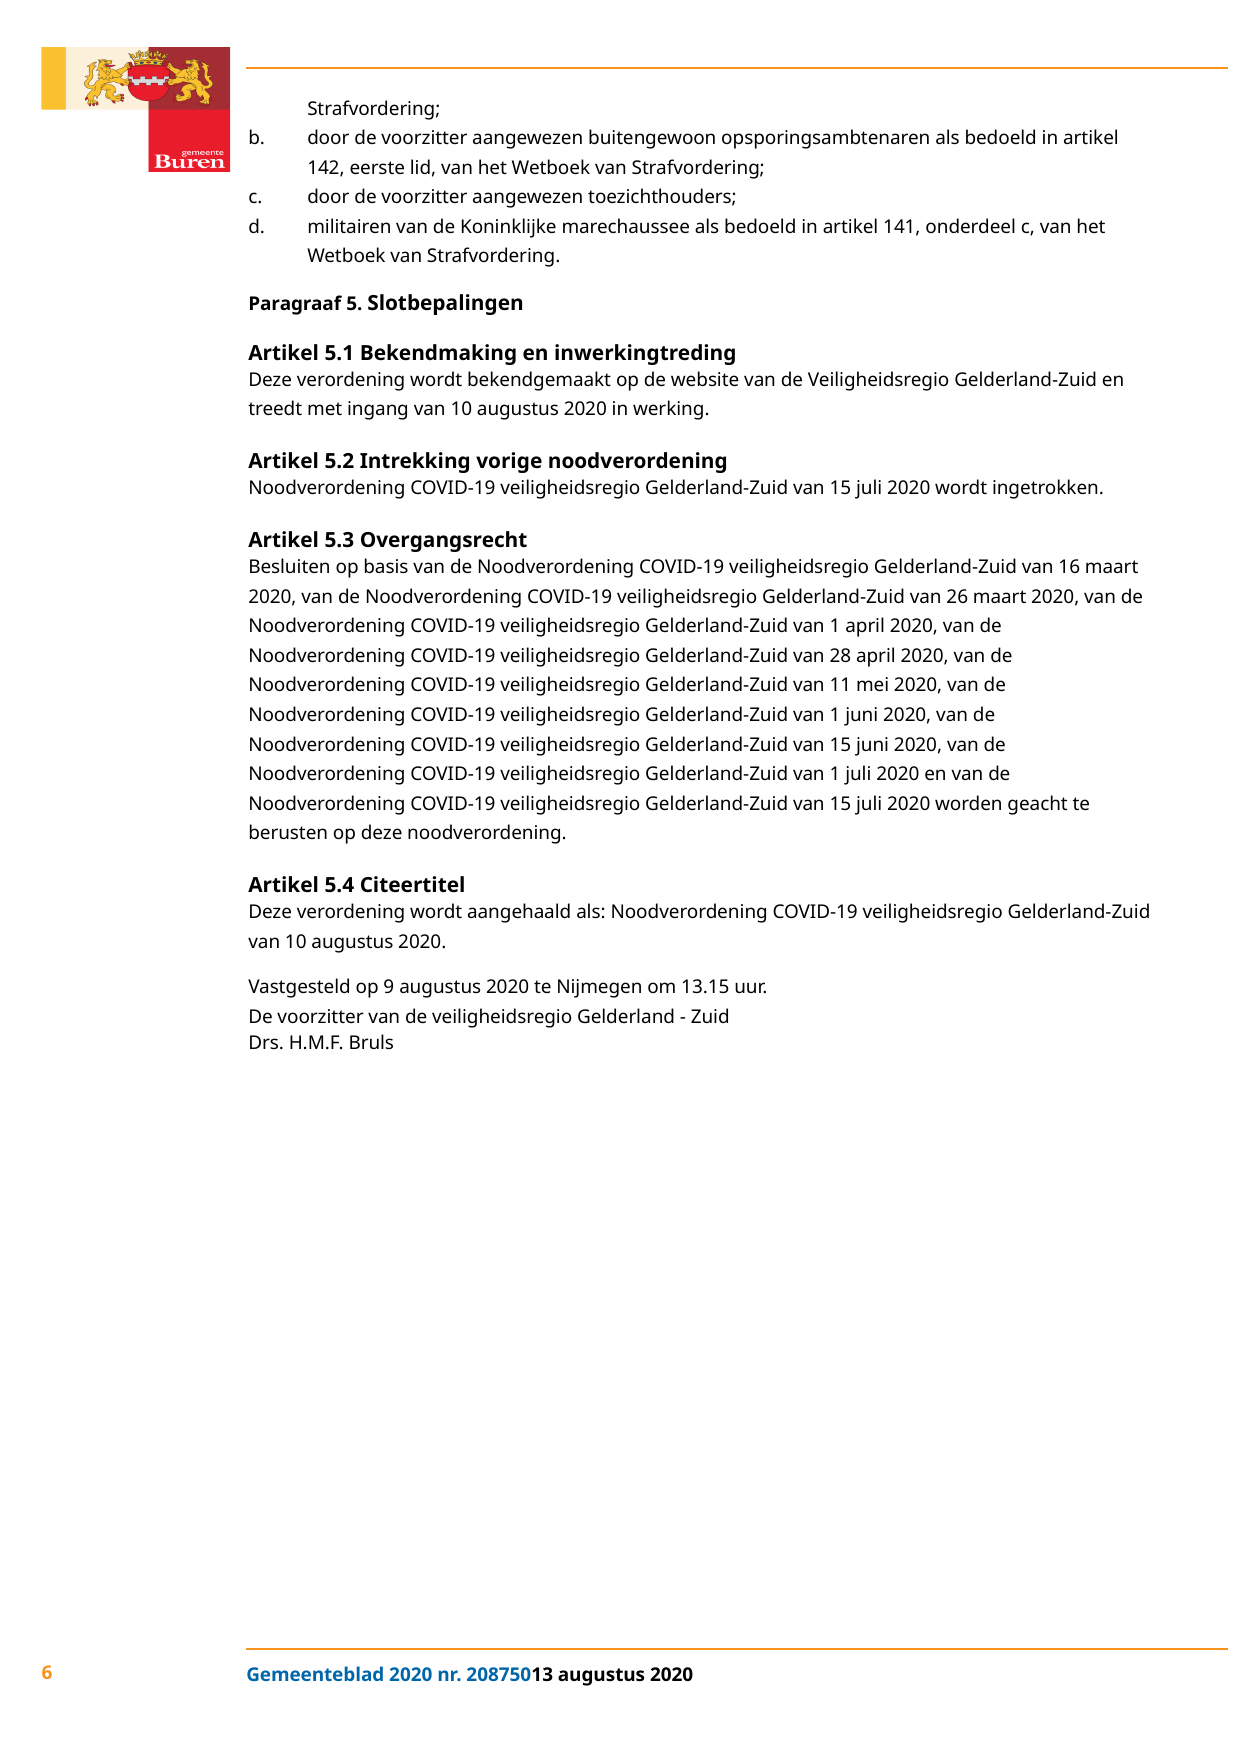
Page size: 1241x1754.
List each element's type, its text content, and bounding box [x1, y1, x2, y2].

text Noodverordening COVID-19 veiligheidsregio Gelderland-Zuid van 15 juli 2020 wordt ingetrokken. [248, 474, 1152, 500]
text Artikel 5.1 Bekendmaking en inwerkingtreding [248, 338, 1152, 366]
text Drs. H.M.F. Bruls [248, 1029, 1152, 1055]
text Deze verordening wordt aangehaald als: Noodverordening COVID-19 veiligheidsregio Gelderland-Zuid van 10 augustus 2020. [248, 898, 1152, 954]
list door de voorzitter aangewezen buitengewoon opsporingsambtenaren als bedoeld in artikel 142, eerste lid, van het Wetboek van Strafvordering; [248, 124, 1152, 180]
picture [41, 47, 231, 172]
text Artikel 5.4 Citeertitel [248, 870, 1152, 898]
text Paragraaf 5. Slotbepalingen [248, 288, 1152, 317]
text Artikel 5.2 Intrekking vorige noodverordening [248, 446, 1152, 474]
text Vastgesteld op 9 augustus 2020 te Nijmegen om 13.15 uur. [248, 974, 1152, 999]
text De voorzitter van de veiligheidsregio Gelderland - Zuid [248, 1003, 1152, 1029]
text Besluiten op basis van de Noodverordening COVID-19 veiligheidsregio Gelderland-Zuid van 16 maart 2020, van de Noodverordening COVID-19 veiligheidsregio Gelderland-Zuid van 26 maart 2020, van de Noodverordening COVID-19 veiligheidsregio Gelderland-Zuid van 1 april 2020, van de Noodverordening COVID-19 veiligheidsregio Gelderland-Zuid van 28 april 2020, van de Noodverordening COVID-19 veiligheidsregio Gelderland-Zuid van 11 mei 2020, van de Noodverordening COVID-19 veiligheidsregio Gelderland-Zuid van 1 juni 2020, van de Noodverordening COVID-19 veiligheidsregio Gelderland-Zuid van 15 juni 2020, van de Noodverordening COVID-19 veiligheidsregio Gelderland-Zuid van 1 juli 2020 en van de Noodverordening COVID-19 veiligheidsregio Gelderland-Zuid van 15 juli 2020 worden geacht te berusten op deze noodverordening. [248, 553, 1152, 845]
list militairen van de Koninklijke marechaussee als bedoeld in artikel 141, onderdeel c, van het Wetboek van Strafvordering. [248, 213, 1152, 268]
text Deze verordening wordt bekendgemaakt op de website van de Veiligheidsregio Gelderland-Zuid en treedt met ingang van 10 augustus 2020 in werking. [248, 366, 1152, 421]
text Artikel 5.3 Overgangsrecht [248, 525, 1152, 553]
list door de voorzitter aangewezen toezichthouders; [248, 183, 1152, 209]
list Strafvordering; [248, 95, 1152, 121]
